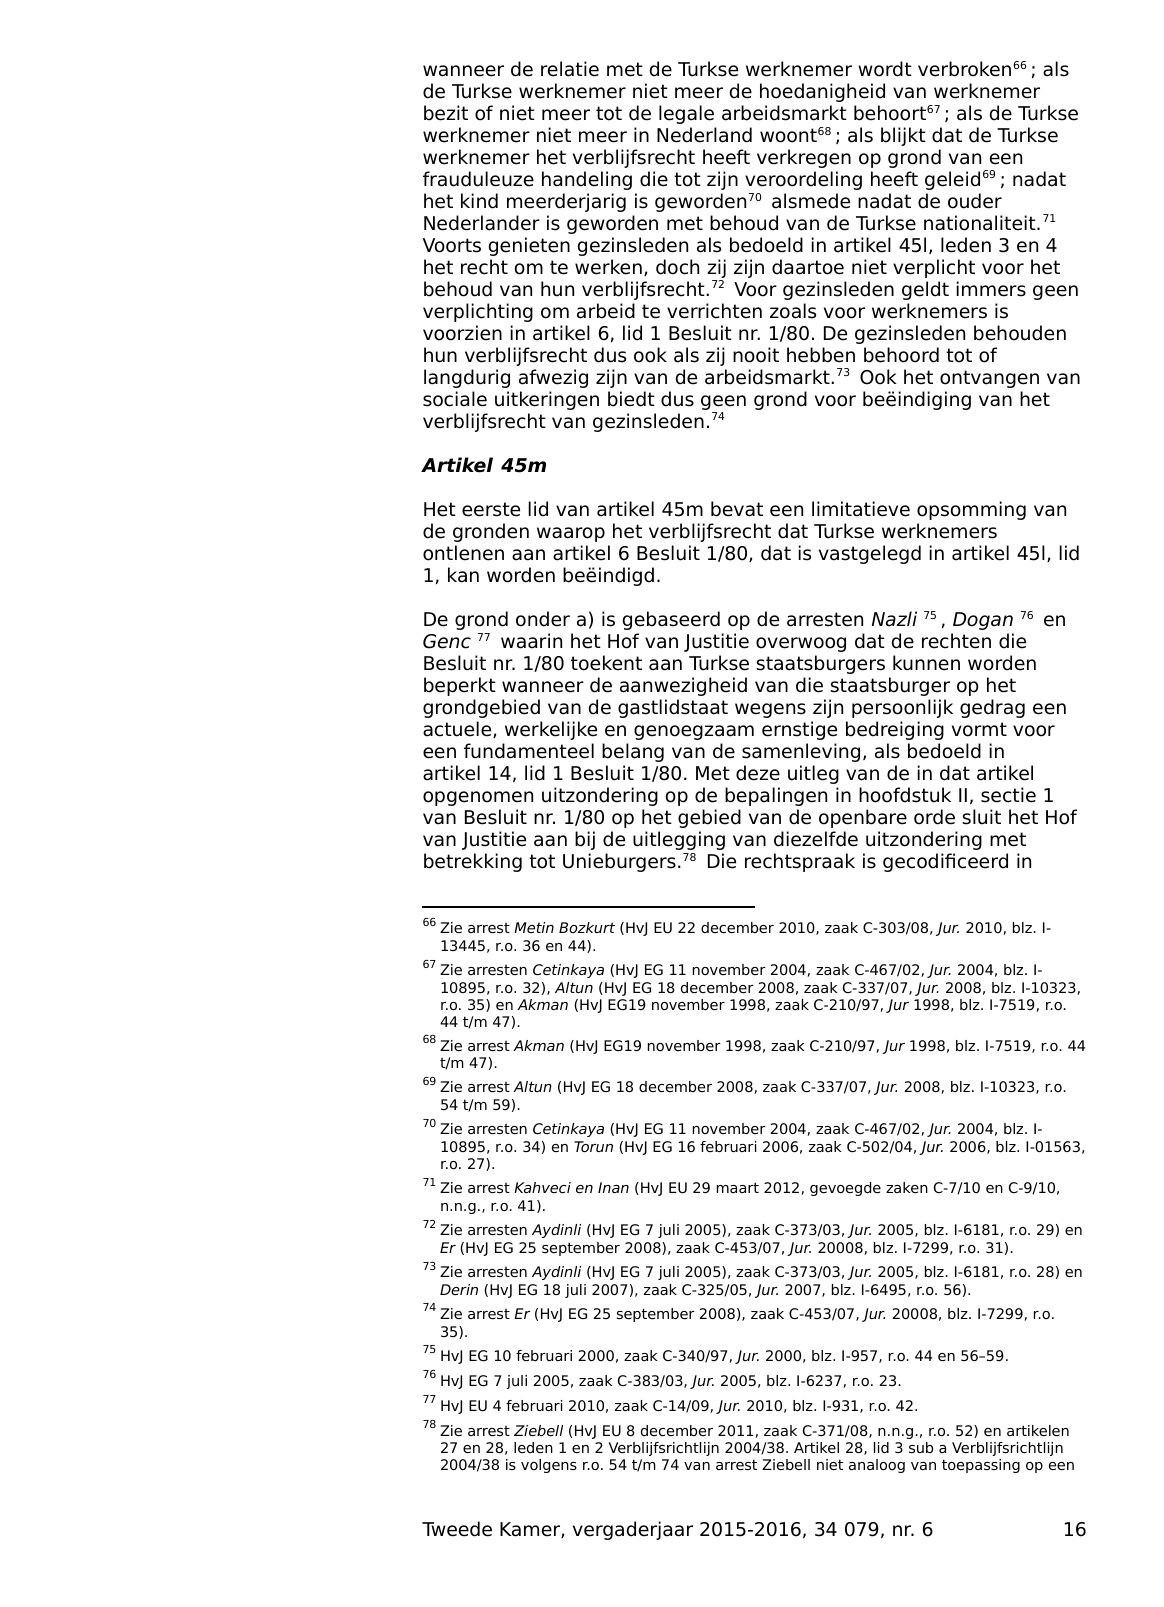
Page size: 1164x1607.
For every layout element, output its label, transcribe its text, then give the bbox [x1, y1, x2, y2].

text HvJ EU 4 februari 2010, zaak C-14/09, Jur. 2010, blz. I-931, r.o. 42. [422, 1393, 1087, 1416]
text Zie arrest Kahveci en Inan (HvJ EU 29 maart 2012, gevoegde zaken C-7/10 en C-9/10, n.n.g., r.o. 41). [422, 1176, 1087, 1215]
text Zie arresten Aydinli (HvJ EG 7 juli 2005), zaak C-373/03, Jur. 2005, blz. I-6181, r.o. 29) en Er (HvJ EG 25 september 2008), zaak C-453/07, Jur. 20008, blz. I-7299, r.o. 31). [422, 1218, 1087, 1257]
text wanneer de relatie met de Turkse werknemer wordt verbroken; als de Turkse werknemer niet meer de hoedanigheid van werknemer bezit of niet meer tot de legale arbeidsmarkt behoort; als de Turkse werknemer niet meer in Nederland woont; als blijkt dat de Turkse werknemer het verblijfsrecht heeft verkregen op grond van een frauduleuze handeling die tot zijn veroordeling heeft geleid; nadat het kind meerderjarig is geworden alsmede nadat de ouder Nederlander is geworden met behoud van de Turkse nationaliteit. [422, 59, 1087, 235]
text HvJ EG 10 februari 2000, zaak C-340/97, Jur. 2000, blz. I-957, r.o. 44 en 56–59. [422, 1343, 1087, 1366]
text HvJ EG 7 juli 2005, zaak C-383/03, Jur. 2005, blz. I-6237, r.o. 23. [422, 1368, 1087, 1391]
text Zie arrest Metin Bozkurt (HvJ EU 22 december 2010, zaak C-303/08, Jur. 2010, blz. I-13445, r.o. 36 en 44). [422, 916, 1087, 955]
text Zie arrest Er (HvJ EG 25 september 2008), zaak C-453/07, Jur. 20008, blz. I-7299, r.o. 35). [422, 1302, 1087, 1341]
text Zie arresten Aydinli (HvJ EG 7 juli 2005), zaak C-373/03, Jur. 2005, blz. I-6181, r.o. 28) en Derin (HvJ EG 18 juli 2007), zaak C-325/05, Jur. 2007, blz. I-6495, r.o. 56). [422, 1260, 1087, 1299]
text Het eerste lid van artikel 45m bevat een limitatieve opsomming van de gronden waarop het verblijfsrecht dat Turkse werknemers ontlenen aan artikel 6 Besluit 1/80, dat is vastgelegd in artikel 45l, lid 1, kan worden beëindigd. [422, 499, 1087, 587]
text Voorts genieten gezinsleden als bedoeld in artikel 45l, leden 3 en 4 het recht om te werken, doch zij zijn daartoe niet verplicht voor het behoud van hun verblijfsrecht. Voor gezinsleden geldt immers geen verplichting om arbeid te verrichten zoals voor werknemers is voorzien in artikel 6, lid 1 Besluit nr. 1/80. De gezinsleden behouden hun verblijfsrecht dus ook als zij nooit hebben behoord tot of langdurig afwezig zijn van de arbeidsmarkt. Ook het ontvangen van sociale uitkeringen biedt dus geen grond voor beëindiging van het verblijfsrecht van gezinsleden. [422, 235, 1087, 433]
text Zie arresten Cetinkaya (HvJ EG 11 november 2004, zaak C-467/02, Jur. 2004, blz. I-10895, r.o. 32), Altun (HvJ EG 18 december 2008, zaak C-337/07, Jur. 2008, blz. I-10323, r.o. 35) en Akman (HvJ EG19 november 1998, zaak C-210/97, Jur 1998, blz. I-7519, r.o. 44 t/m 47). [422, 958, 1087, 1031]
text De grond onder a) is gebaseerd op de arresten Nazli , Dogan en Genc waarin het Hof van Justitie overwoog dat de rechten die Besluit nr. 1/80 toekent aan Turkse staatsburgers kunnen worden beperkt wanneer de aanwezigheid van die staatsburger op het grondgebied van de gastlidstaat wegens zijn persoonlijk gedrag een actuele, werkelijke en genoegzaam ernstige bedreiging vormt voor een fundamenteel belang van de samenleving, als bedoeld in artikel 14, lid 1 Besluit 1/80. Met deze uitleg van de in dat artikel opgenomen uitzondering op de bepalingen in hoofdstuk II, sectie 1 van Besluit nr. 1/80 op het gebied van de openbare orde sluit het Hof van Justitie aan bij de uitlegging van diezelfde uitzondering met betrekking tot Unieburgers. Die rechtspraak is gecodificeerd in [422, 609, 1087, 873]
text Zie arrest Ziebell (HvJ EU 8 december 2011, zaak C-371/08, n.n.g., r.o. 52) en artikelen 27 en 28, leden 1 en 2 Verblijfsrichtlijn 2004/38. Artikel 28, lid 3 sub a Verblijfsrichtlijn 2004/38 is volgens r.o. 54 t/m 74 van arrest Ziebell niet analoog van toepassing op een [422, 1418, 1087, 1474]
subtitle Artikel 45m [422, 455, 1087, 477]
text Zie arrest Akman (HvJ EG19 november 1998, zaak C-210/97, Jur 1998, blz. I-7519, r.o. 44 t/m 47). [422, 1033, 1087, 1072]
text Zie arresten Cetinkaya (HvJ EG 11 november 2004, zaak C-467/02, Jur. 2004, blz. I-10895, r.o. 34) en Torun (HvJ EG 16 februari 2006, zaak C-502/04, Jur. 2006, blz. I-01563, r.o. 27). [422, 1117, 1087, 1173]
text Zie arrest Altun (HvJ EG 18 december 2008, zaak C-337/07, Jur. 2008, blz. I-10323, r.o. 54 t/m 59). [422, 1075, 1087, 1114]
